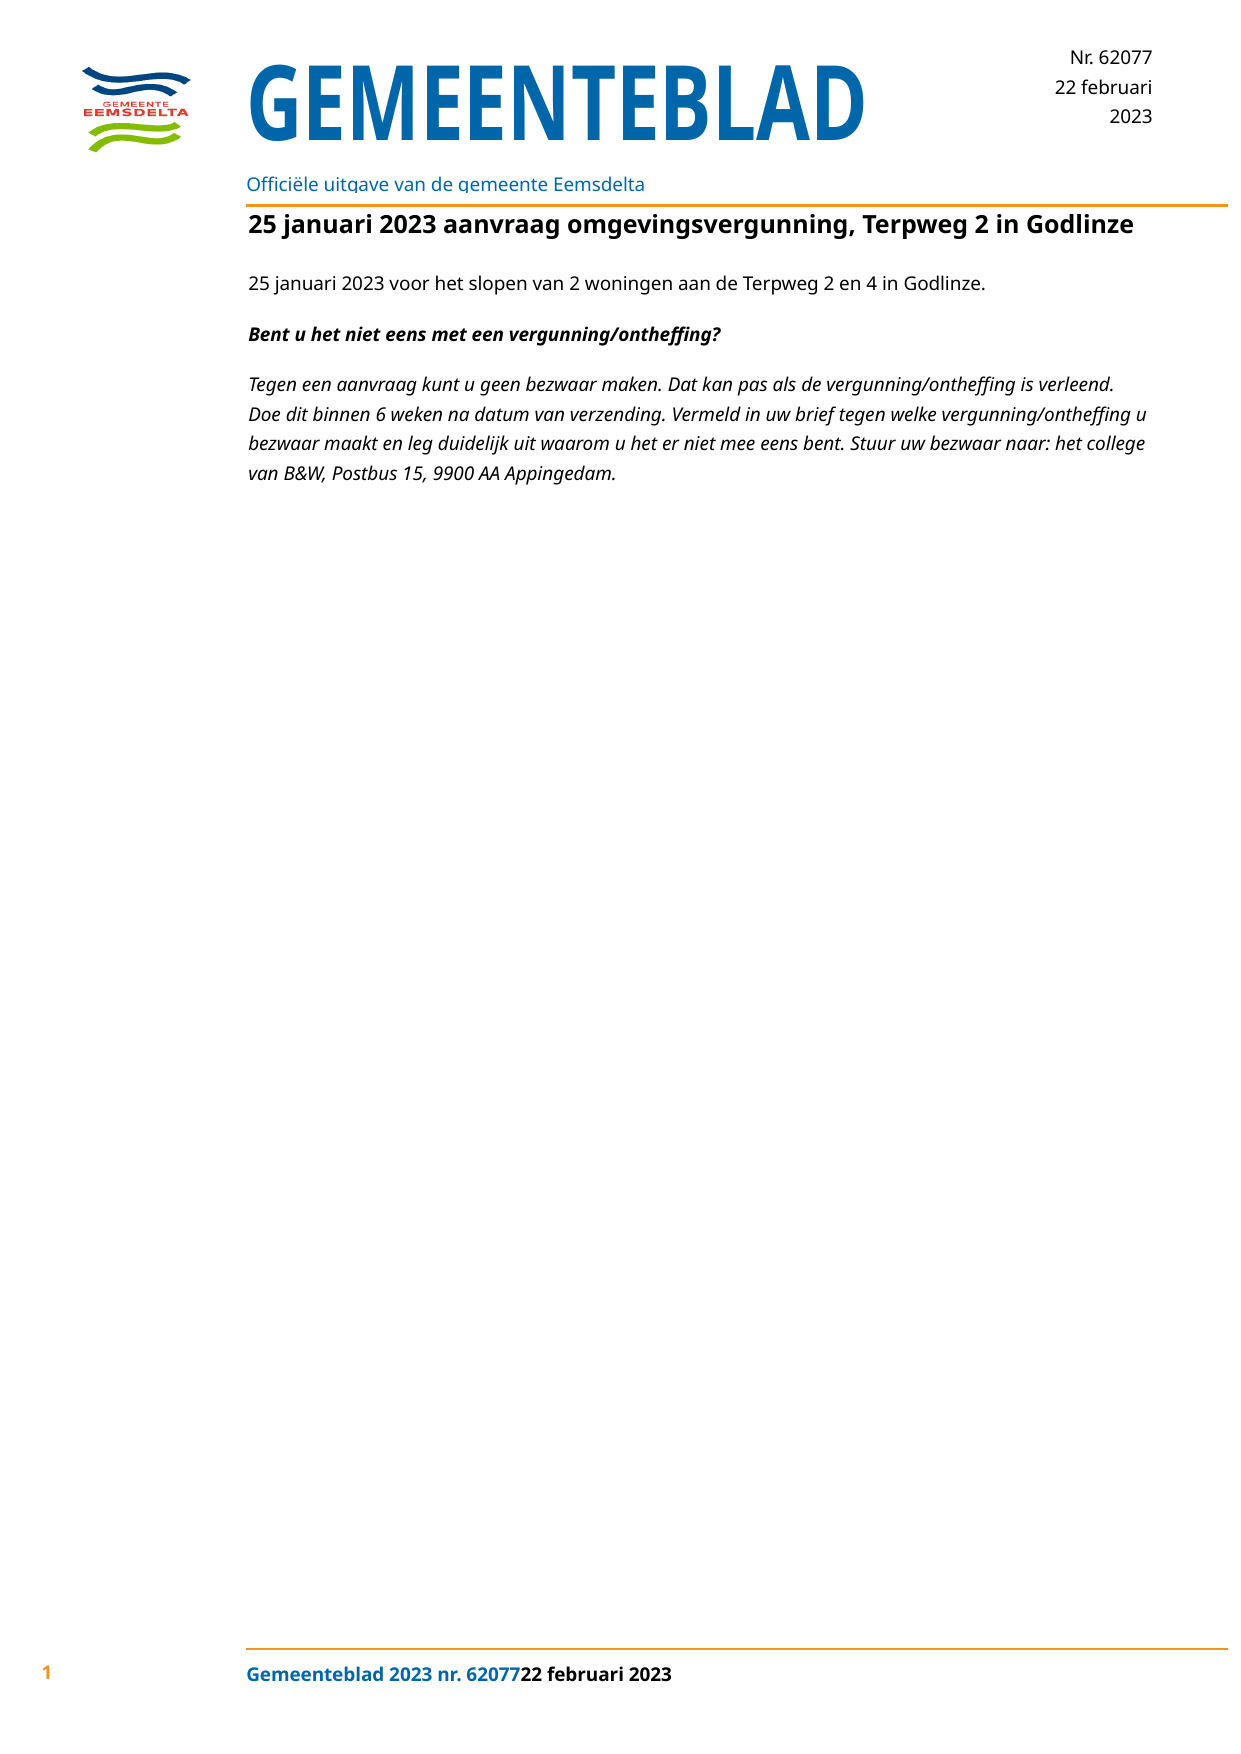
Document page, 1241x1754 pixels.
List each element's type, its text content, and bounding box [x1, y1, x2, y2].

picture [41, 47, 231, 172]
text Bent u het niet eens met een vergunning/ontheffing? [248, 321, 1152, 346]
text Tegen een aanvraag kunt u geen bezwaar maken. Dat kan pas als de vergunning/ontheffing is verleend. Doe dit binnen 6 weken na datum van verzending. Vermeld in uw brief tegen welke vergunning/ontheffing u bezwaar maakt en leg duidelijk uit waarom u het er niet mee eens bent. Stuur uw bezwaar naar: het college van B&W, Postbus 15, 9900 AA Appingedam. [248, 371, 1152, 486]
text 25 januari 2023 aanvraag omgevingsvergunning, Terpweg 2 in Godlinze [248, 207, 1152, 241]
text 25 januari 2023 voor het slopen van 2 woningen aan de Terpweg 2 en 4 in Godlinze. [248, 270, 1152, 296]
